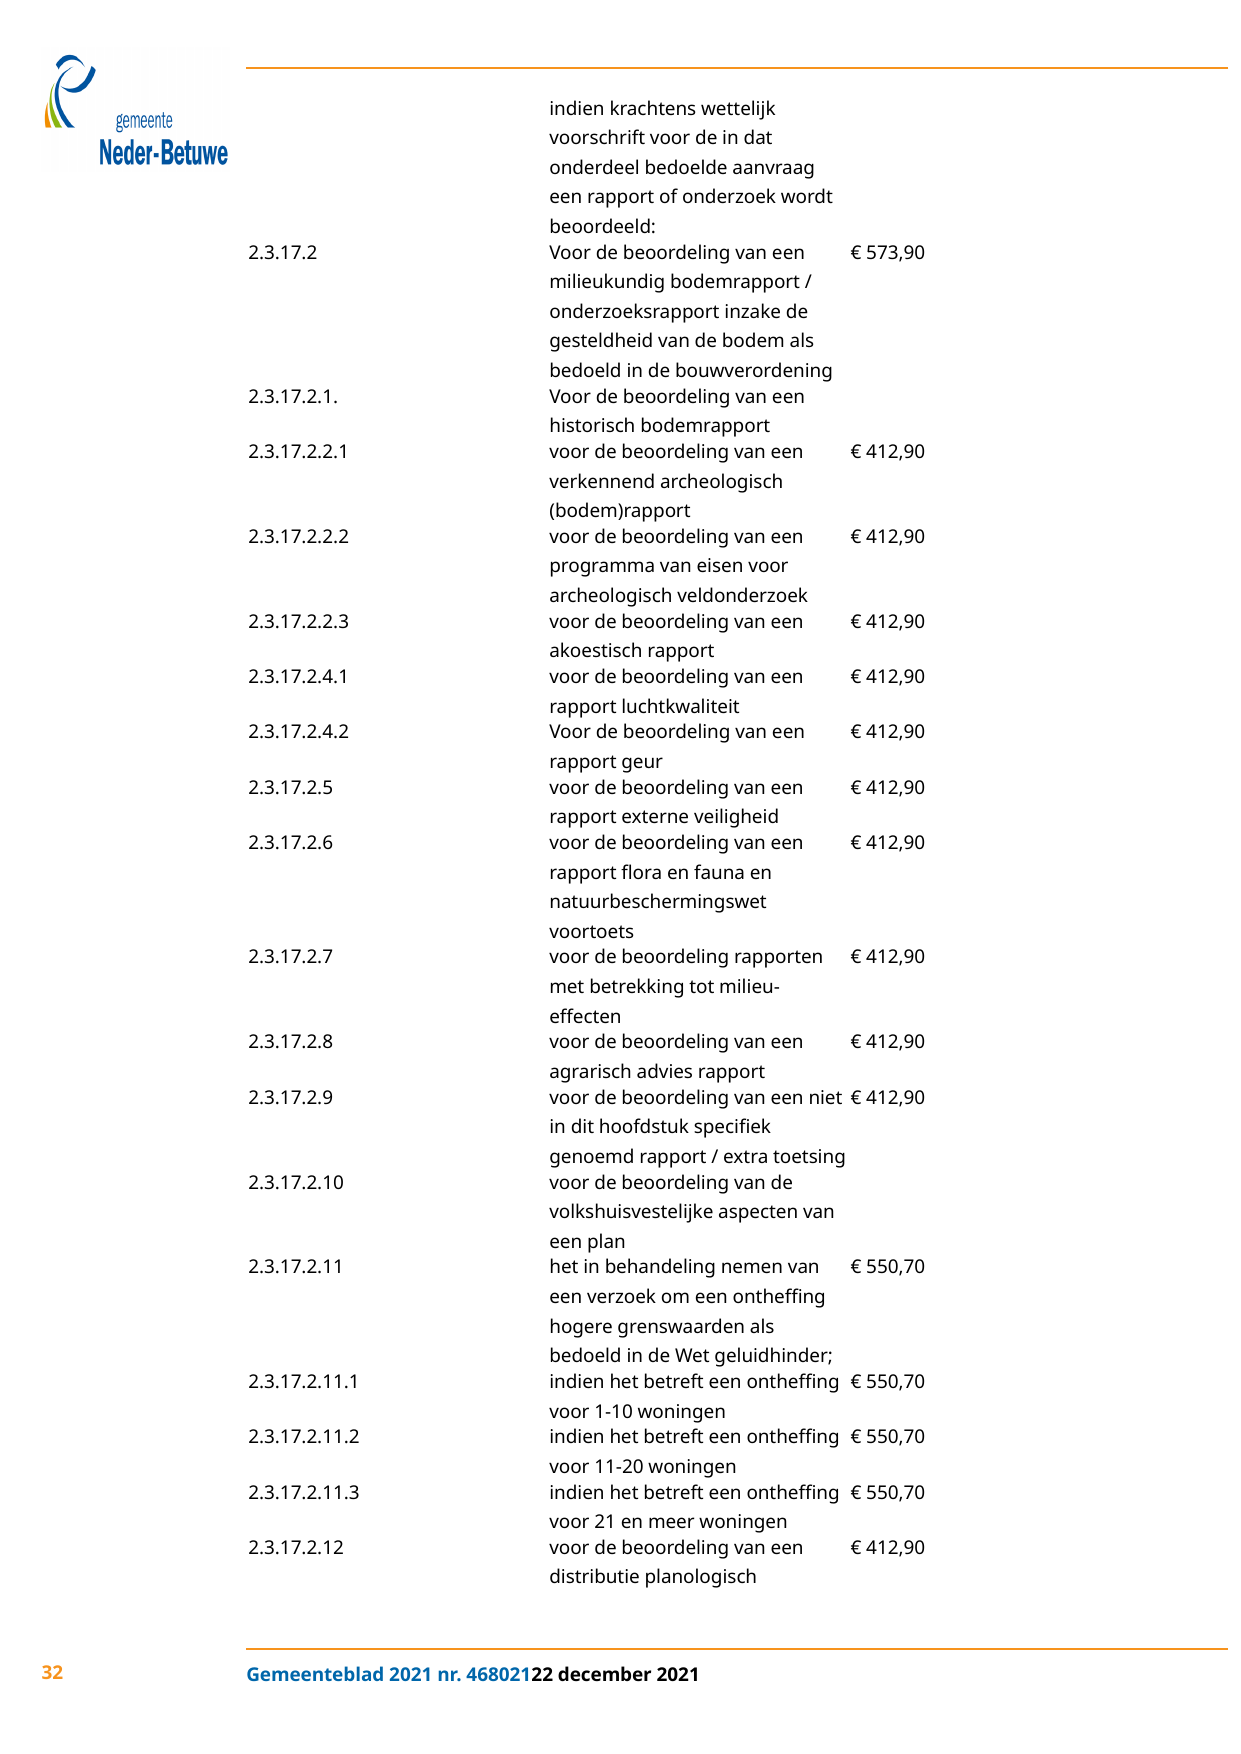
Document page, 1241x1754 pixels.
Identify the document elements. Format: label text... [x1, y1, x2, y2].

table_cell voor de beoordeling van een rapport luchtkwaliteit [549, 663, 850, 719]
table_cell 2.3.17.2.1. [248, 383, 549, 438]
table_cell 2.3.17.2 [248, 239, 549, 383]
table_cell € 412,90 [850, 438, 1152, 523]
table_cell € 550,70 [850, 1368, 1152, 1423]
table_cell € 412,90 [850, 608, 1152, 663]
table_cell voor de beoordeling van een agrarisch advies rapport [549, 1029, 850, 1084]
table_cell € 573,90 [850, 239, 1152, 383]
table_cell [850, 95, 1152, 239]
table_cell voor de beoordeling van de volkshuisvestelijke aspecten van een plan [549, 1169, 850, 1254]
table_cell Voor de beoordeling van een milieukundig bodemrapport / onderzoeksrapport inzake de gesteldheid van de bodem als bedoeld in de bouwverordening [549, 239, 850, 383]
table_cell voor de beoordeling rapporten met betrekking tot milieu-effecten [549, 944, 850, 1029]
table_cell [850, 383, 1152, 438]
table_cell 2.3.17.2.2.1 [248, 438, 549, 523]
table_cell 2.3.17.2.6 [248, 829, 549, 944]
table_cell voor de beoordeling van een akoestisch rapport [549, 608, 850, 663]
table_cell 2.3.17.2.10 [248, 1169, 549, 1254]
table_cell Voor de beoordeling van een historisch bodemrapport [549, 383, 850, 438]
table_cell € 412,90 [850, 719, 1152, 774]
table_cell 2.3.17.2.11.1 [248, 1368, 549, 1423]
table_cell voor de beoordeling van een verkennend archeologisch (bodem)rapport [549, 438, 850, 523]
table_cell 2.3.17.2.4.1 [248, 663, 549, 719]
table_cell 2.3.17.2.12 [248, 1534, 549, 1589]
table_cell [248, 95, 549, 239]
table_cell € 550,70 [850, 1479, 1152, 1534]
table_cell 2.3.17.2.4.2 [248, 719, 549, 774]
table_cell 2.3.17.2.2.3 [248, 608, 549, 663]
table_cell € 412,90 [850, 944, 1152, 1029]
table_cell voor de beoordeling van een rapport externe veiligheid [549, 774, 850, 829]
table_cell voor de beoordeling van een distributie planologisch [549, 1534, 850, 1589]
table_cell indien krachtens wettelijk voorschrift voor de in dat onderdeel bedoelde aanvraag een rapport of onderzoek wordt beoordeeld: [549, 95, 850, 239]
table_cell 2.3.17.2.9 [248, 1084, 549, 1169]
table_cell € 412,90 [850, 774, 1152, 829]
table_cell 2.3.17.2.7 [248, 944, 549, 1029]
table_cell € 412,90 [850, 523, 1152, 608]
table_cell Voor de beoordeling van een rapport geur [549, 719, 850, 774]
table_cell € 412,90 [850, 1534, 1152, 1589]
table_cell 2.3.17.2.2.2 [248, 523, 549, 608]
table_cell indien het betreft een ontheffing voor 1-10 woningen [549, 1368, 850, 1423]
table_cell € 550,70 [850, 1424, 1152, 1479]
table_cell indien het betreft een ontheffing voor 11-20 woningen [549, 1424, 850, 1479]
table_cell voor de beoordeling van een niet in dit hoofdstuk specifiek genoemd rapport / extra toetsing [549, 1084, 850, 1169]
table_cell voor de beoordeling van een rapport flora en fauna en natuurbeschermingswet voortoets [549, 829, 850, 944]
table_cell 2.3.17.2.11.3 [248, 1479, 549, 1534]
table_cell € 412,90 [850, 829, 1152, 944]
table_cell voor de beoordeling van een programma van eisen voor archeologisch veldonderzoek [549, 523, 850, 608]
table_cell € 550,70 [850, 1254, 1152, 1368]
table_cell 2.3.17.2.11.2 [248, 1424, 549, 1479]
table_cell indien het betreft een ontheffing voor 21 en meer woningen [549, 1479, 850, 1534]
table_cell € 412,90 [850, 1084, 1152, 1169]
table_cell het in behandeling nemen van een verzoek om een ontheffing hogere grenswaarden als bedoeld in de Wet geluidhinder; [549, 1254, 850, 1368]
table_cell 2.3.17.2.11 [248, 1254, 549, 1368]
table_cell € 412,90 [850, 1029, 1152, 1084]
table_cell 2.3.17.2.5 [248, 774, 549, 829]
table_cell 2.3.17.2.8 [248, 1029, 549, 1084]
table_cell € 412,90 [850, 663, 1152, 719]
picture [41, 47, 231, 172]
table_cell [850, 1169, 1152, 1254]
